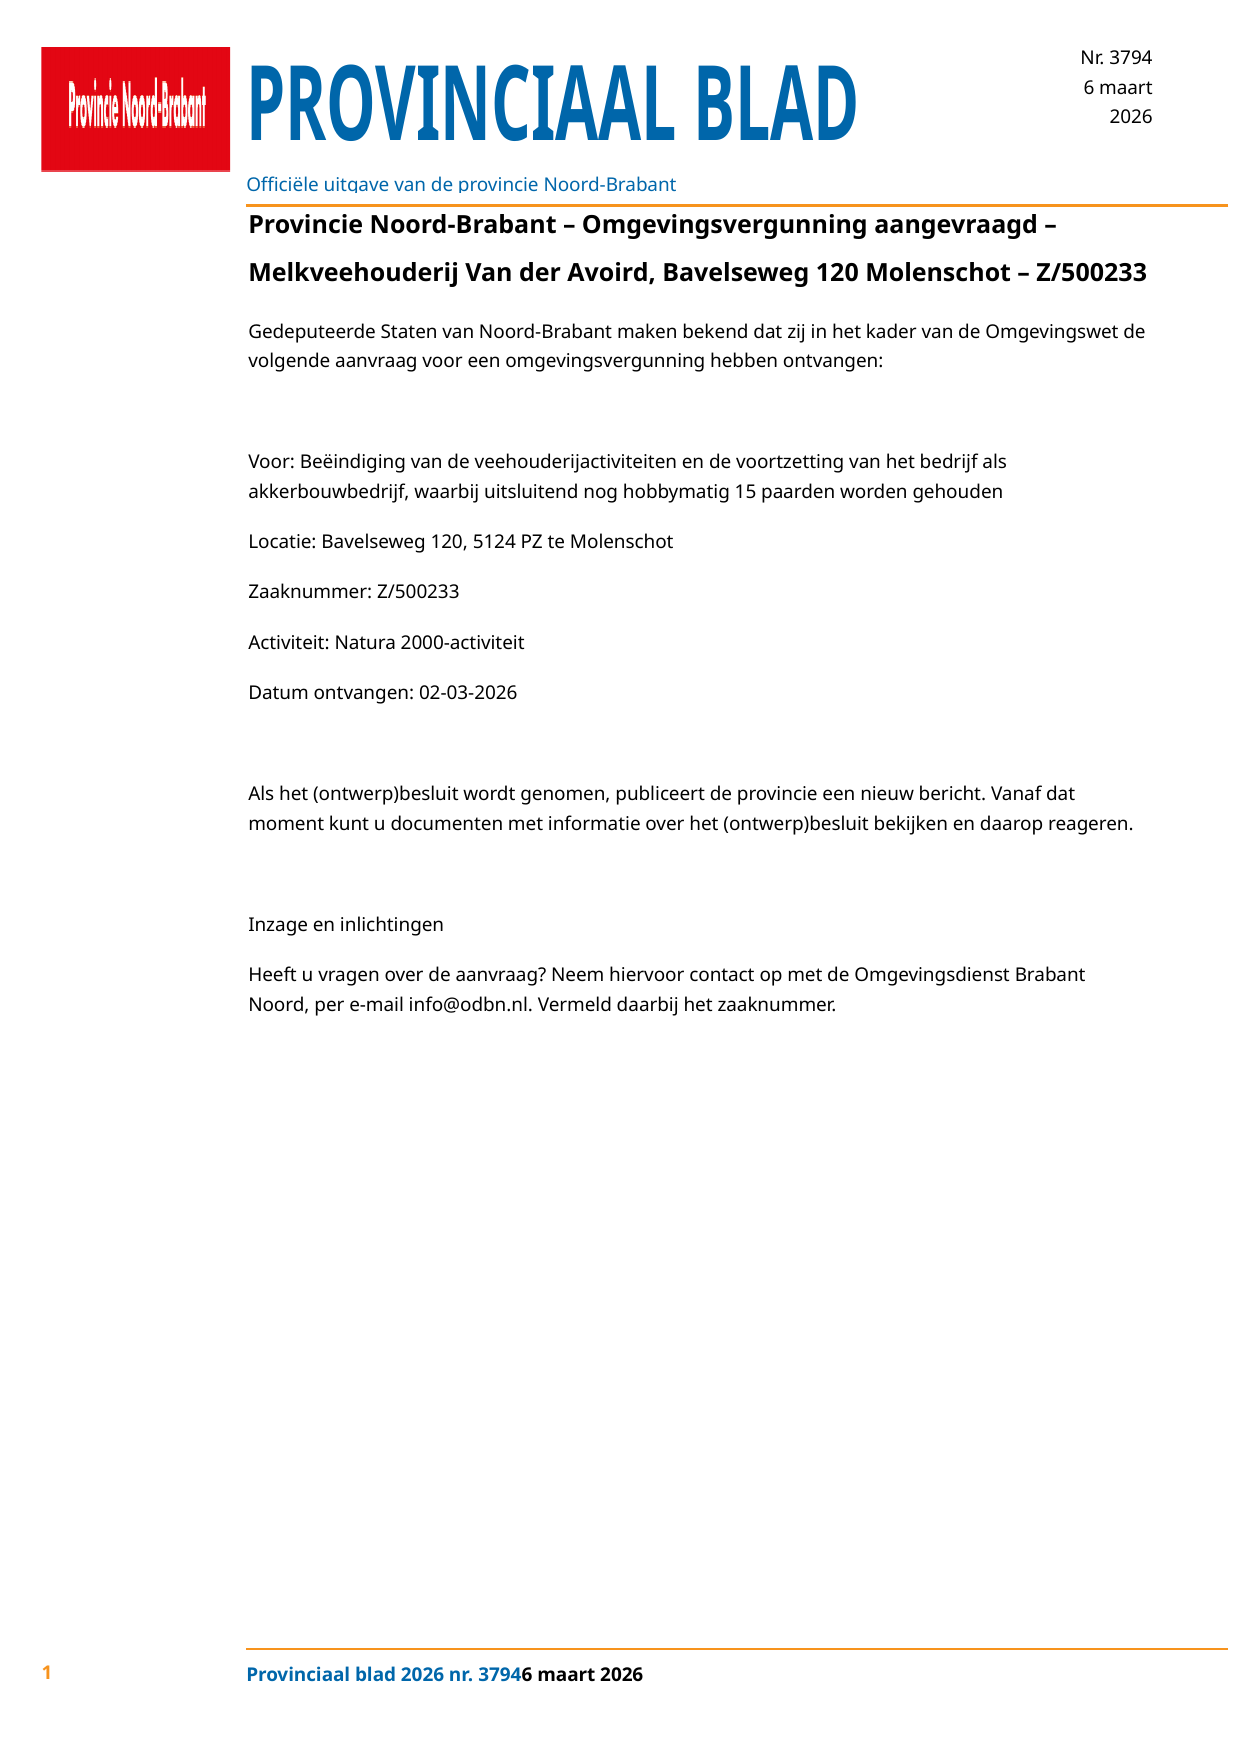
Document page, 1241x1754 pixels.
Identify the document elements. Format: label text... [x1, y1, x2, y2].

text Heeft u vragen over de aanvraag? Neem hiervoor contact op met de Omgevingsdienst Brabant Noord, per e-mail info@odbn.nl. Vermeld daarbij het zaaknummer. [248, 961, 1152, 1017]
text Als het (ontwerp)besluit wordt genomen, publiceert de provincie een nieuw bericht. Vanaf dat moment kunt u documenten met informatie over het (ontwerp)besluit bekijken en daarop reageren. [248, 780, 1152, 836]
text Datum ontvangen: 02-03-2026 [248, 679, 1152, 705]
text Voor: Beëindiging van de veehouderijactiviteiten en de voortzetting van het bedrijf als akkerbouwbedrijf, waarbij uitsluitend nog hobbymatig 15 paarden worden gehouden [248, 448, 1152, 504]
text Inzage en inlichtingen [248, 911, 1152, 937]
text Zaaknummer: Z/500233 [248, 579, 1152, 604]
text Activiteit: Natura 2000-activiteit [248, 629, 1152, 655]
text Provincie Noord-Brabant – Omgevingsvergunning aangevraagd – Melkveehouderij Van der Avoird, Bavelseweg 120 Molenschot – Z/500233 [248, 207, 1152, 288]
picture [41, 47, 231, 172]
text Locatie: Bavelseweg 120, 5124 PZ te Molenschot [248, 528, 1152, 554]
text Gedeputeerde Staten van Noord-Brabant maken bekend dat zij in het kader van de Omgevingswet de volgende aanvraag voor een omgevingsvergunning hebben ontvangen: [248, 318, 1152, 373]
